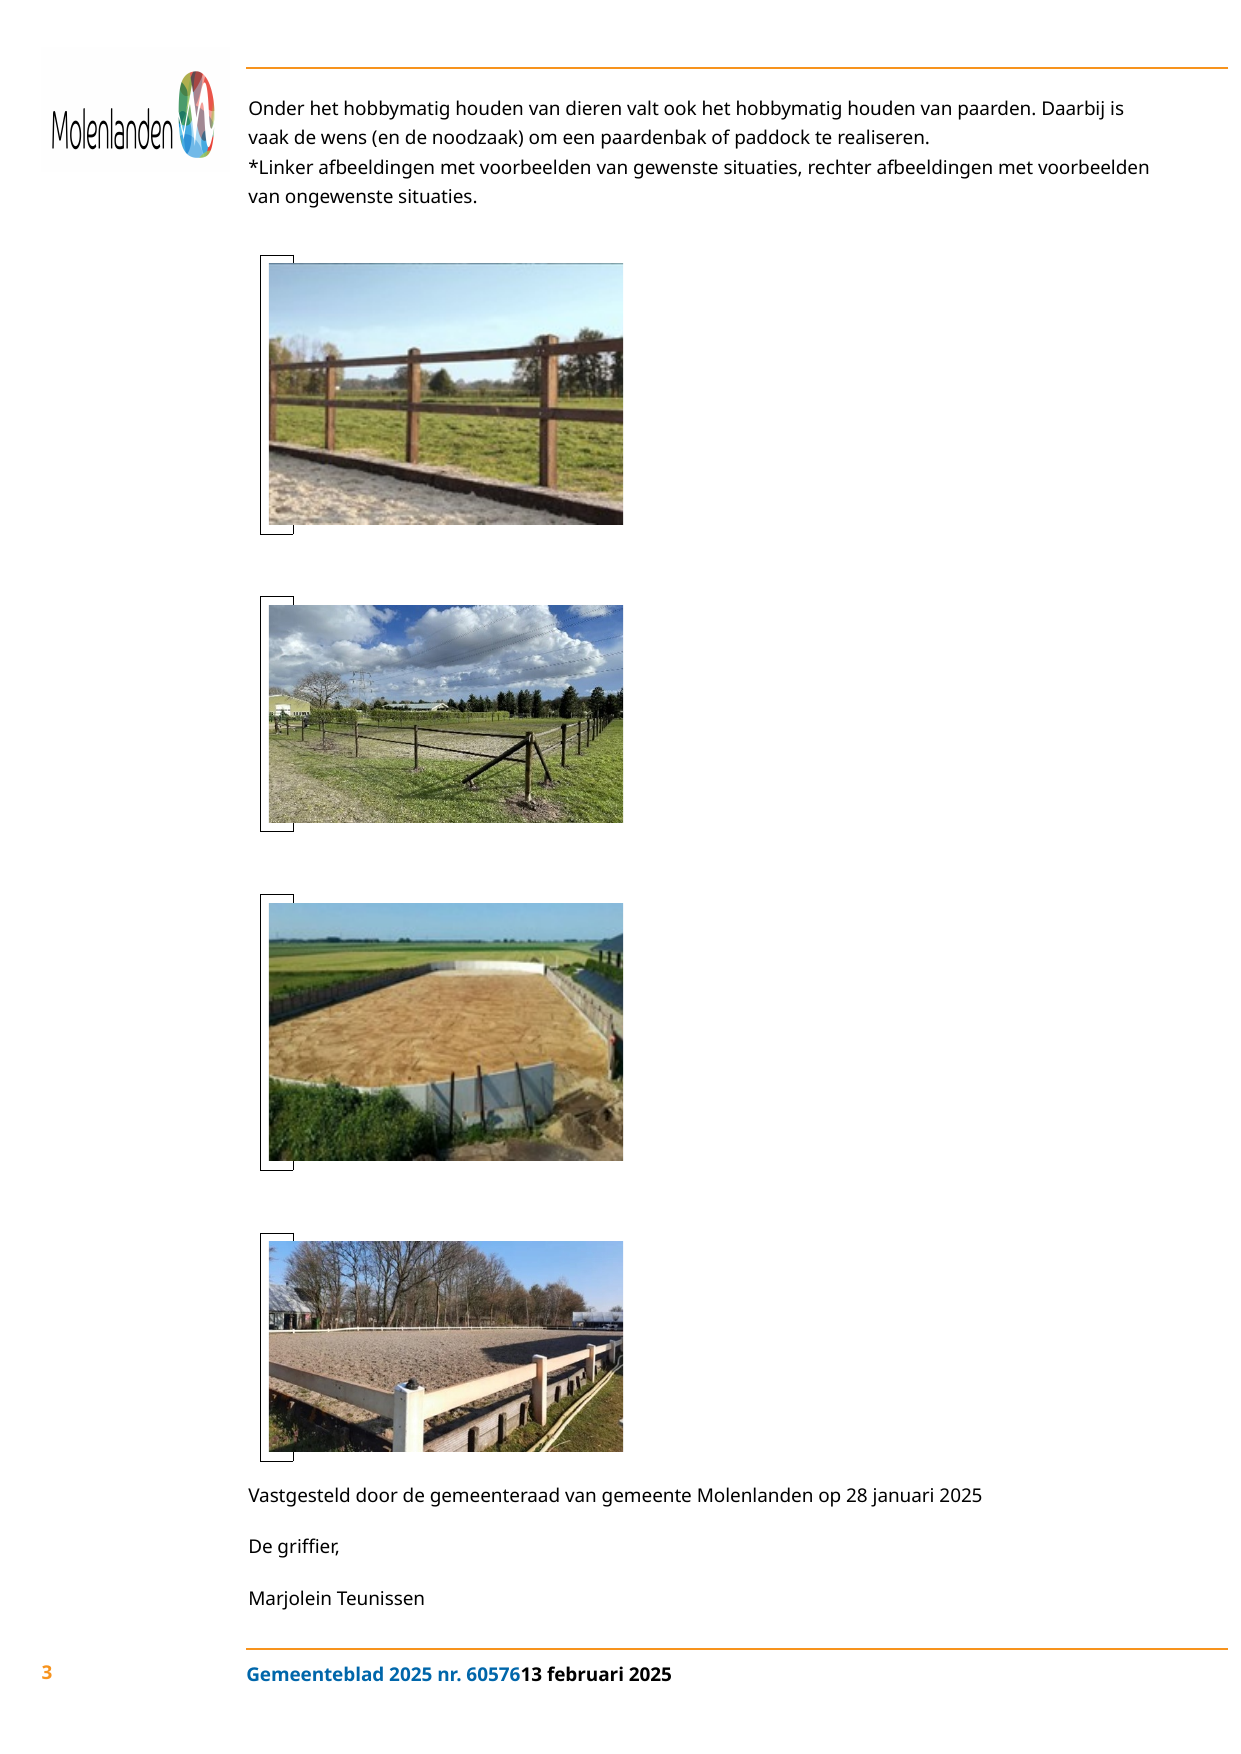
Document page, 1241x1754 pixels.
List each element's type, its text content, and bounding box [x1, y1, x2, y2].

text Onder het hobbymatig houden van dieren valt ook het hobbymatig houden van paarden. Daarbij is vaak de wens (en de noodzaak) om een paardenbak of paddock te realiseren. [248, 95, 1152, 150]
picture [268, 263, 624, 525]
text *Linker afbeeldingen met voorbeelden van gewenste situaties, rechter afbeeldingen met voorbeelden van ongewenste situaties. [248, 154, 1152, 209]
text De griffier, [248, 1533, 1152, 1559]
picture [268, 903, 624, 1161]
picture [41, 47, 231, 172]
picture [268, 1241, 624, 1452]
text Vastgesteld door de gemeenteraad van gemeente Molenlanden op 28 januari 2025 [248, 1482, 1152, 1508]
picture [268, 605, 624, 823]
text Marjolein Teunissen [248, 1585, 1152, 1611]
